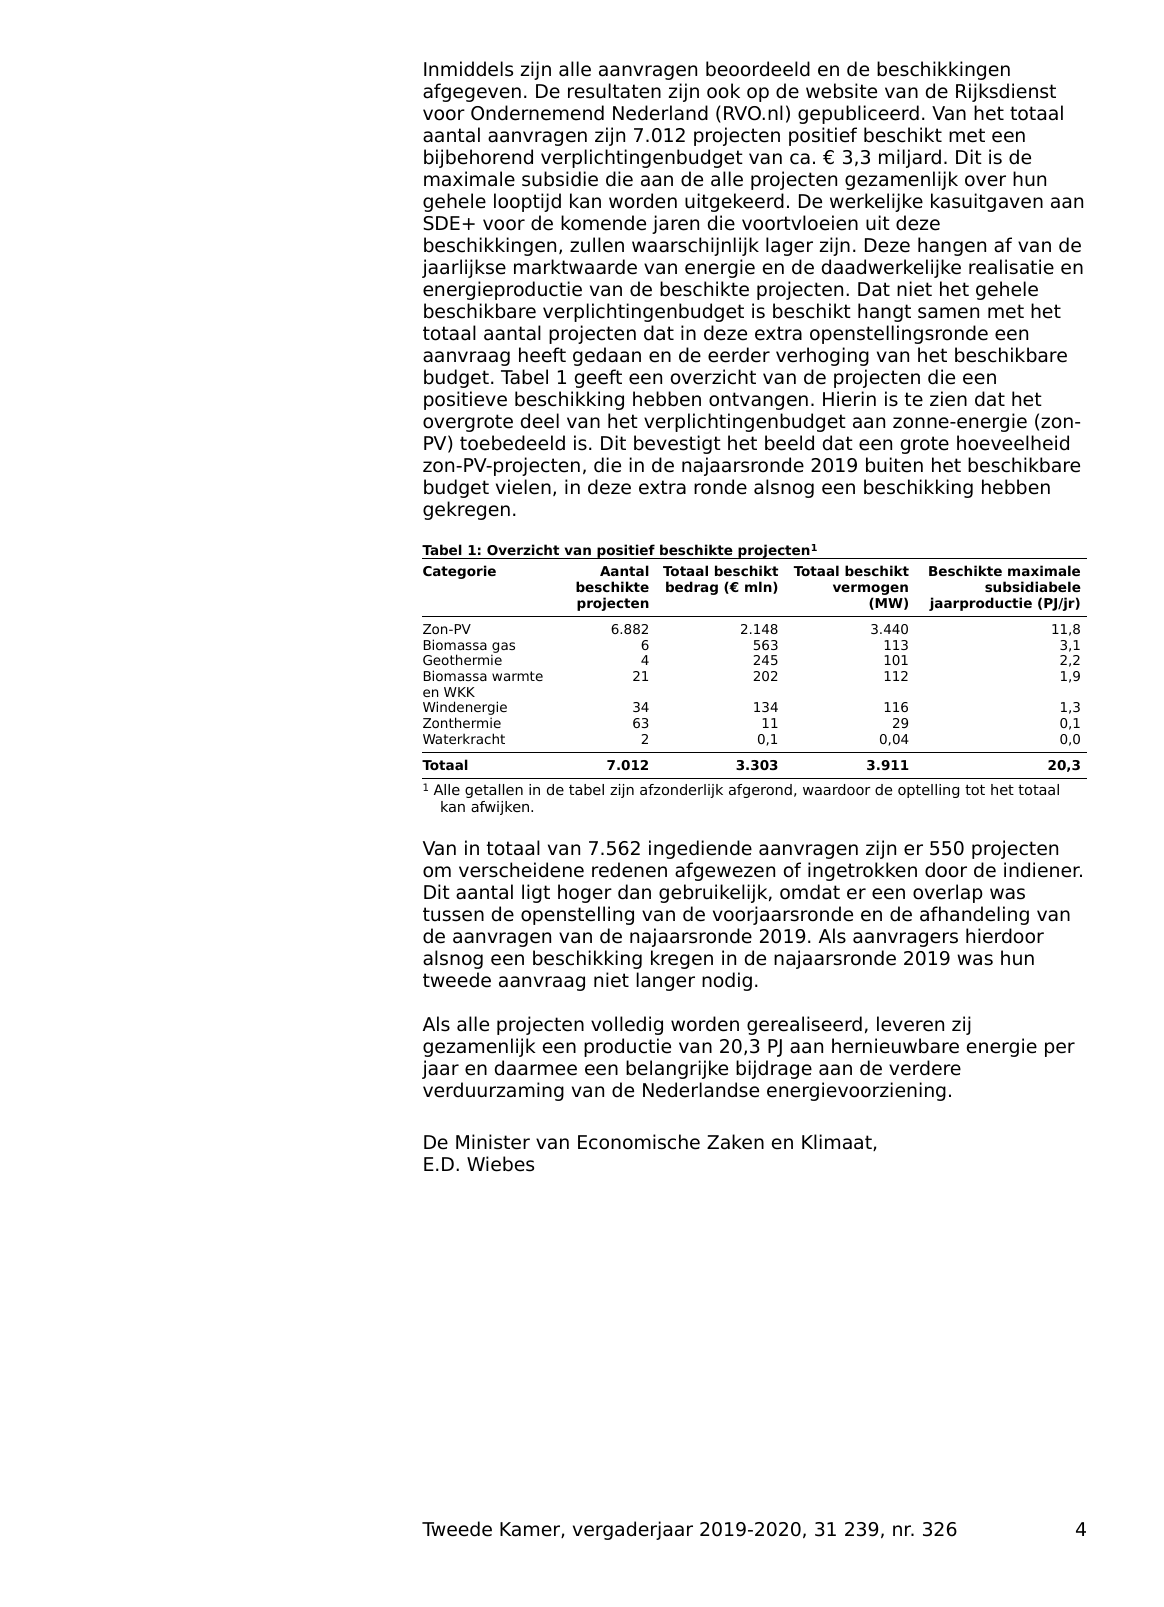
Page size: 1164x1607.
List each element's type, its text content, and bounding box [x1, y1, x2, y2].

table_cell Zon-PV [422, 617, 563, 637]
table_cell Biomassa gas [422, 637, 563, 653]
table_cell 116 [784, 700, 915, 716]
table_cell 1,3 [915, 700, 1087, 716]
table_cell 29 [784, 716, 915, 732]
table_cell 6 [563, 637, 655, 653]
table_cell 0,0 [915, 732, 1087, 752]
table_cell Aantal beschikte projecten [563, 559, 655, 616]
table_cell Categorie [422, 559, 563, 616]
table_cell 34 [563, 700, 655, 716]
table_cell 3.911 [784, 753, 915, 778]
table_cell 4 [563, 653, 655, 669]
table_cell 2,2 [915, 653, 1087, 669]
table_cell 21 [563, 669, 655, 700]
table_cell 63 [563, 716, 655, 732]
table_cell 2.148 [655, 617, 784, 637]
table_cell Windenergie [422, 700, 563, 716]
table_cell Waterkracht [422, 732, 563, 752]
table_cell 112 [784, 669, 915, 700]
table_cell 20,3 [915, 753, 1087, 778]
table_cell Zonthermie [422, 716, 563, 732]
table_cell 3.440 [784, 617, 915, 637]
table_cell 3,1 [915, 637, 1087, 653]
table_cell 11,8 [915, 617, 1087, 637]
table_cell 563 [655, 637, 784, 653]
table_cell 0,04 [784, 732, 915, 752]
table_cell Totaal [422, 753, 563, 778]
table_cell Geothermie [422, 653, 563, 669]
text Inmiddels zijn alle aanvragen beoordeeld en de beschikkingen afgegeven. De resultaten zijn ook op de website van de Rijksdienst voor Ondernemend Nederland (RVO.nl) gepubliceerd. Van het totaal aantal aanvragen zijn 7.012 projecten positief beschikt met een bijbehorend verplichtingenbudget van ca. € 3,3 miljard. Dit is de maximale subsidie die aan de alle projecten gezamenlijk over hun gehele looptijd kan worden uitgekeerd. De werkelijke kasuitgaven aan SDE+ voor de komende jaren die voortvloeien uit deze beschikkingen, zullen waarschijnlijk lager zijn. Deze hangen af van de jaarlijkse marktwaarde van energie en de daadwerkelijke realisatie en energieproductie van de beschikte projecten. Dat niet het gehele beschikbare verplichtingenbudget is beschikt hangt samen met het totaal aantal projecten dat in deze extra openstellingsronde een aanvraag heeft gedaan en de eerder verhoging van het beschikbare budget. Tabel 1 geeft een overzicht van de projecten die een positieve beschikking hebben ontvangen. Hierin is te zien dat het overgrote deel van het verplichtingenbudget aan zonne-energie (zon-PV) toebedeeld is. Dit bevestigt het beeld dat een grote hoeveelheid zon-PV-projecten, die in de najaarsronde 2019 buiten het beschikbare budget vielen, in deze extra ronde alsnog een beschikking hebben gekregen. [422, 59, 1087, 521]
table_cell 1,9 [915, 669, 1087, 700]
table_cell 113 [784, 637, 915, 653]
text Als alle projecten volledig worden gerealiseerd, leveren zij gezamenlijk een productie van 20,3 PJ aan hernieuwbare energie per jaar en daarmee een belangrijke bijdrage aan de verdere verduurzaming van de Nederlandse energievoorziening. [422, 1014, 1087, 1102]
table_cell 101 [784, 653, 915, 669]
text Van in totaal van 7.562 ingediende aanvragen zijn er 550 projecten om verscheidene redenen afgewezen of ingetrokken door de indiener. Dit aantal ligt hoger dan gebruikelijk, omdat er een overlap was tussen de openstelling van de voorjaarsronde en de afhandeling van de aanvragen van de najaarsronde 2019. Als aanvragers hierdoor alsnog een beschikking kregen in de najaarsronde 2019 was hun tweede aanvraag niet langer nodig. [422, 838, 1087, 992]
table_cell Totaal beschikt vermogen (MW) [784, 559, 915, 616]
table_cell 0,1 [915, 716, 1087, 732]
table_cell 3.303 [655, 753, 784, 778]
table_cell 7.012 [563, 753, 655, 778]
table_cell Totaal beschikt bedrag (€ mln) [655, 559, 784, 616]
table_cell 2 [563, 732, 655, 752]
text De Minister van Economische Zaken en Klimaat, E.D. Wiebes [422, 1132, 1087, 1176]
table_cell Biomassa warmte en WKK [422, 669, 563, 700]
table_cell 245 [655, 653, 784, 669]
table_cell 11 [655, 716, 784, 732]
table_cell Beschikte maximale subsidiabele jaarproductie (PJ/jr) [915, 559, 1087, 616]
table_header Tabel 1: Overzicht van positief beschikte projecten1 [422, 543, 1087, 558]
table_cell 202 [655, 669, 784, 700]
table_cell 1 Alle getallen in de tabel zijn afzonderlijk afgerond, waardoor de optelling tot het totaal kan afwijken. [422, 779, 1087, 816]
table_cell 134 [655, 700, 784, 716]
table_cell 0,1 [655, 732, 784, 752]
table_cell 6.882 [563, 617, 655, 637]
